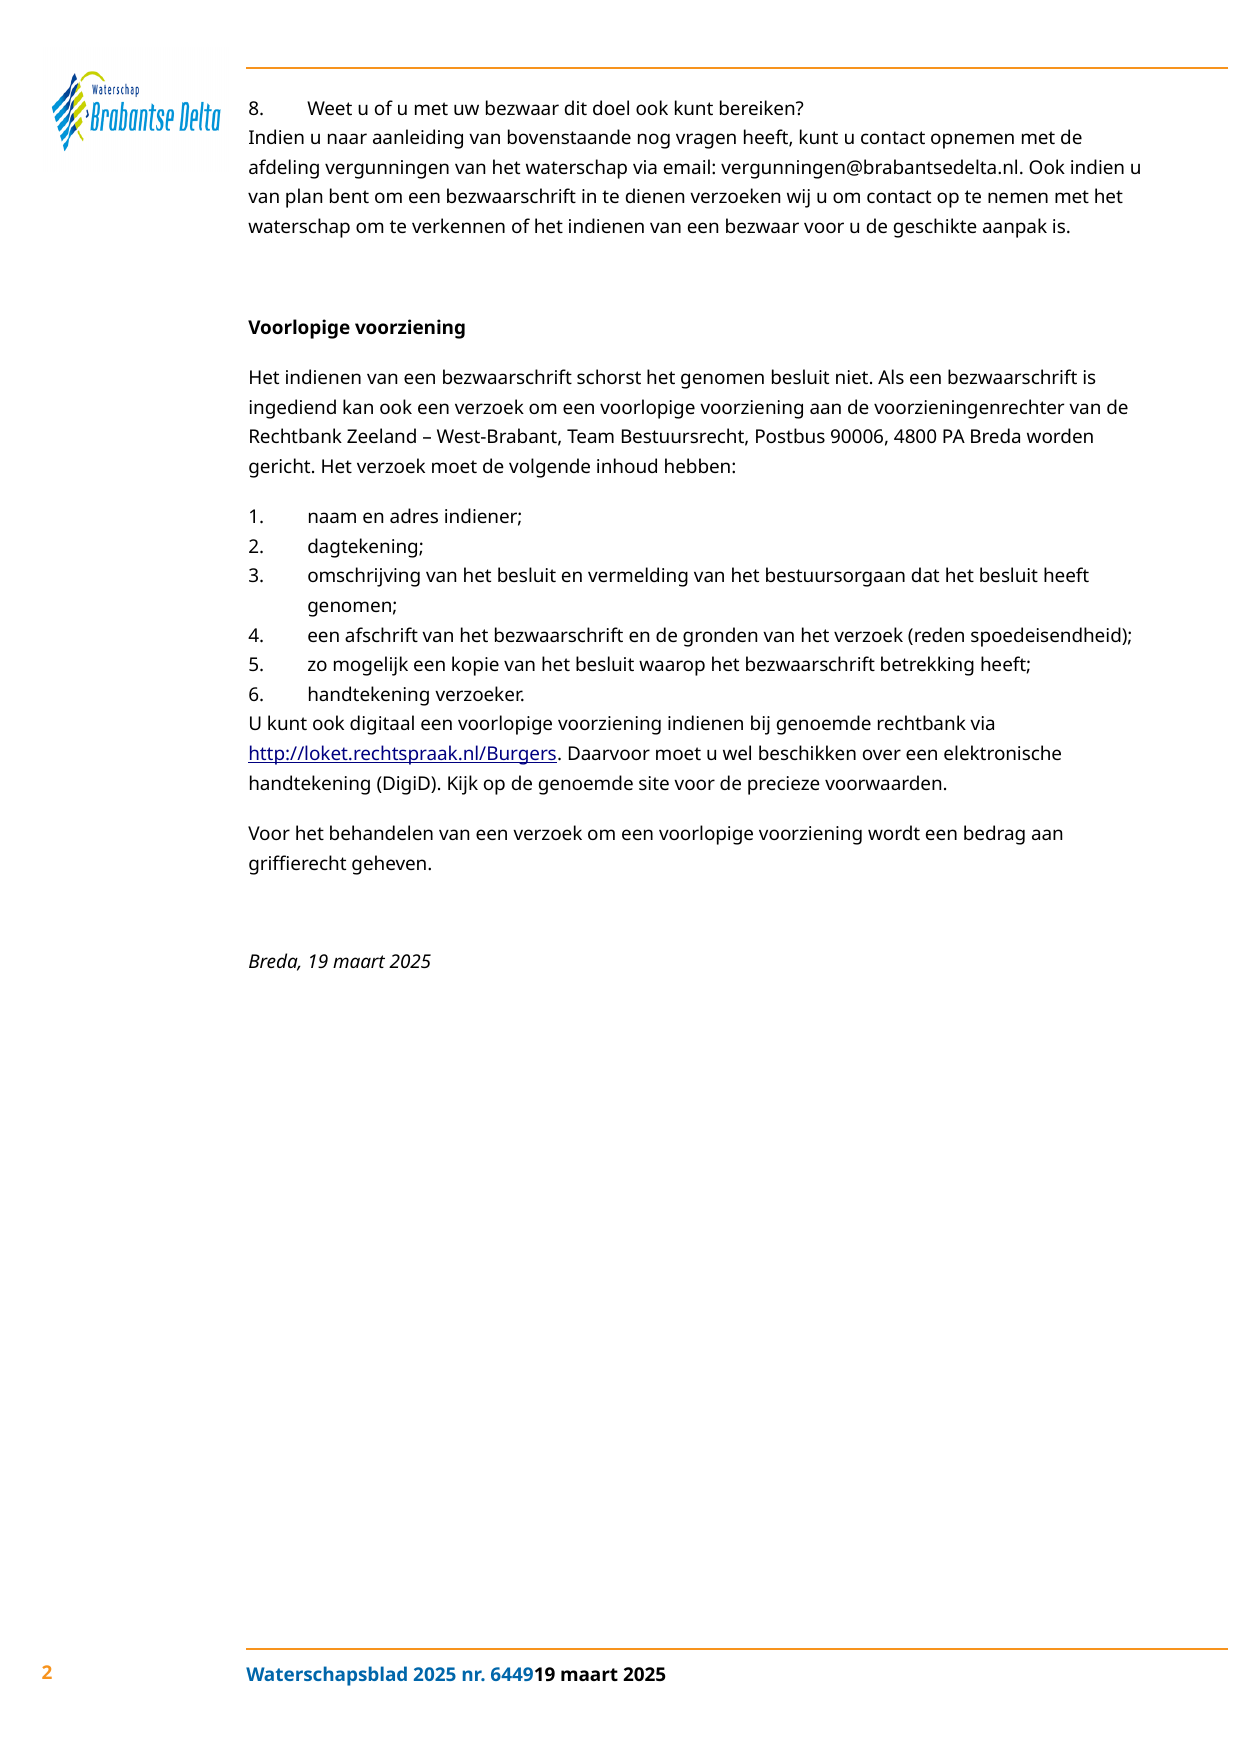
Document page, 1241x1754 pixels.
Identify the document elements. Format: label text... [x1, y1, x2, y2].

list omschrijving van het besluit en vermelding van het bestuursorgaan dat het besluit heeft genomen; [248, 563, 1152, 618]
list zo mogelijk een kopie van het besluit waarop het bezwaarschrift betrekking heeft; [248, 651, 1152, 677]
list handtekening verzoeker. [248, 681, 1152, 707]
text Voor het behandelen van een verzoek om een voorlopige voorziening wordt een bedrag aan griffierecht geheven. [248, 820, 1152, 876]
text Indien u naar aanleiding van bovenstaande nog vragen heeft, kunt u contact opnemen met de afdeling vergunningen van het waterschap via email: vergunningen@brabantsedelta.nl. Ook indien u van plan bent om een bezwaarschrift in te dienen verzoeken wij u om contact op te nemen met het waterschap om te verkennen of het indienen van een bezwaar voor u de geschikte aanpak is. [248, 124, 1152, 239]
list naam en adres indiener; [248, 503, 1152, 529]
text Voorlopige voorziening [248, 314, 1152, 340]
text Het indienen van een bezwaarschrift schorst het genomen besluit niet. Als een bezwaarschrift is ingediend kan ook een verzoek om een voorlopige voorziening aan de voorzieningenrechter van de Rechtbank Zeeland – West-Brabant, Team Bestuursrecht, Postbus 90006, 4800 PA Breda worden gericht. Het verzoek moet de volgende inhoud hebben: [248, 364, 1152, 479]
text U kunt ook digitaal een voorlopige voorziening indienen bij genoemde rechtbank via http://loket.rechtspraak.nl/Burgers. Daarvoor moet u wel beschikken over een elektronische handtekening (DigiD). Kijk op de genoemde site voor de precieze voorwaarden. [248, 711, 1152, 796]
text Breda, 19 maart 2025 [248, 948, 1152, 974]
picture [41, 47, 231, 172]
list een afschrift van het bezwaarschrift en de gronden van het verzoek (reden spoedeisendheid); [248, 622, 1152, 648]
list dagtekening; [248, 533, 1152, 559]
list Weet u of u met uw bezwaar dit doel ook kunt bereiken? [248, 95, 1152, 121]
